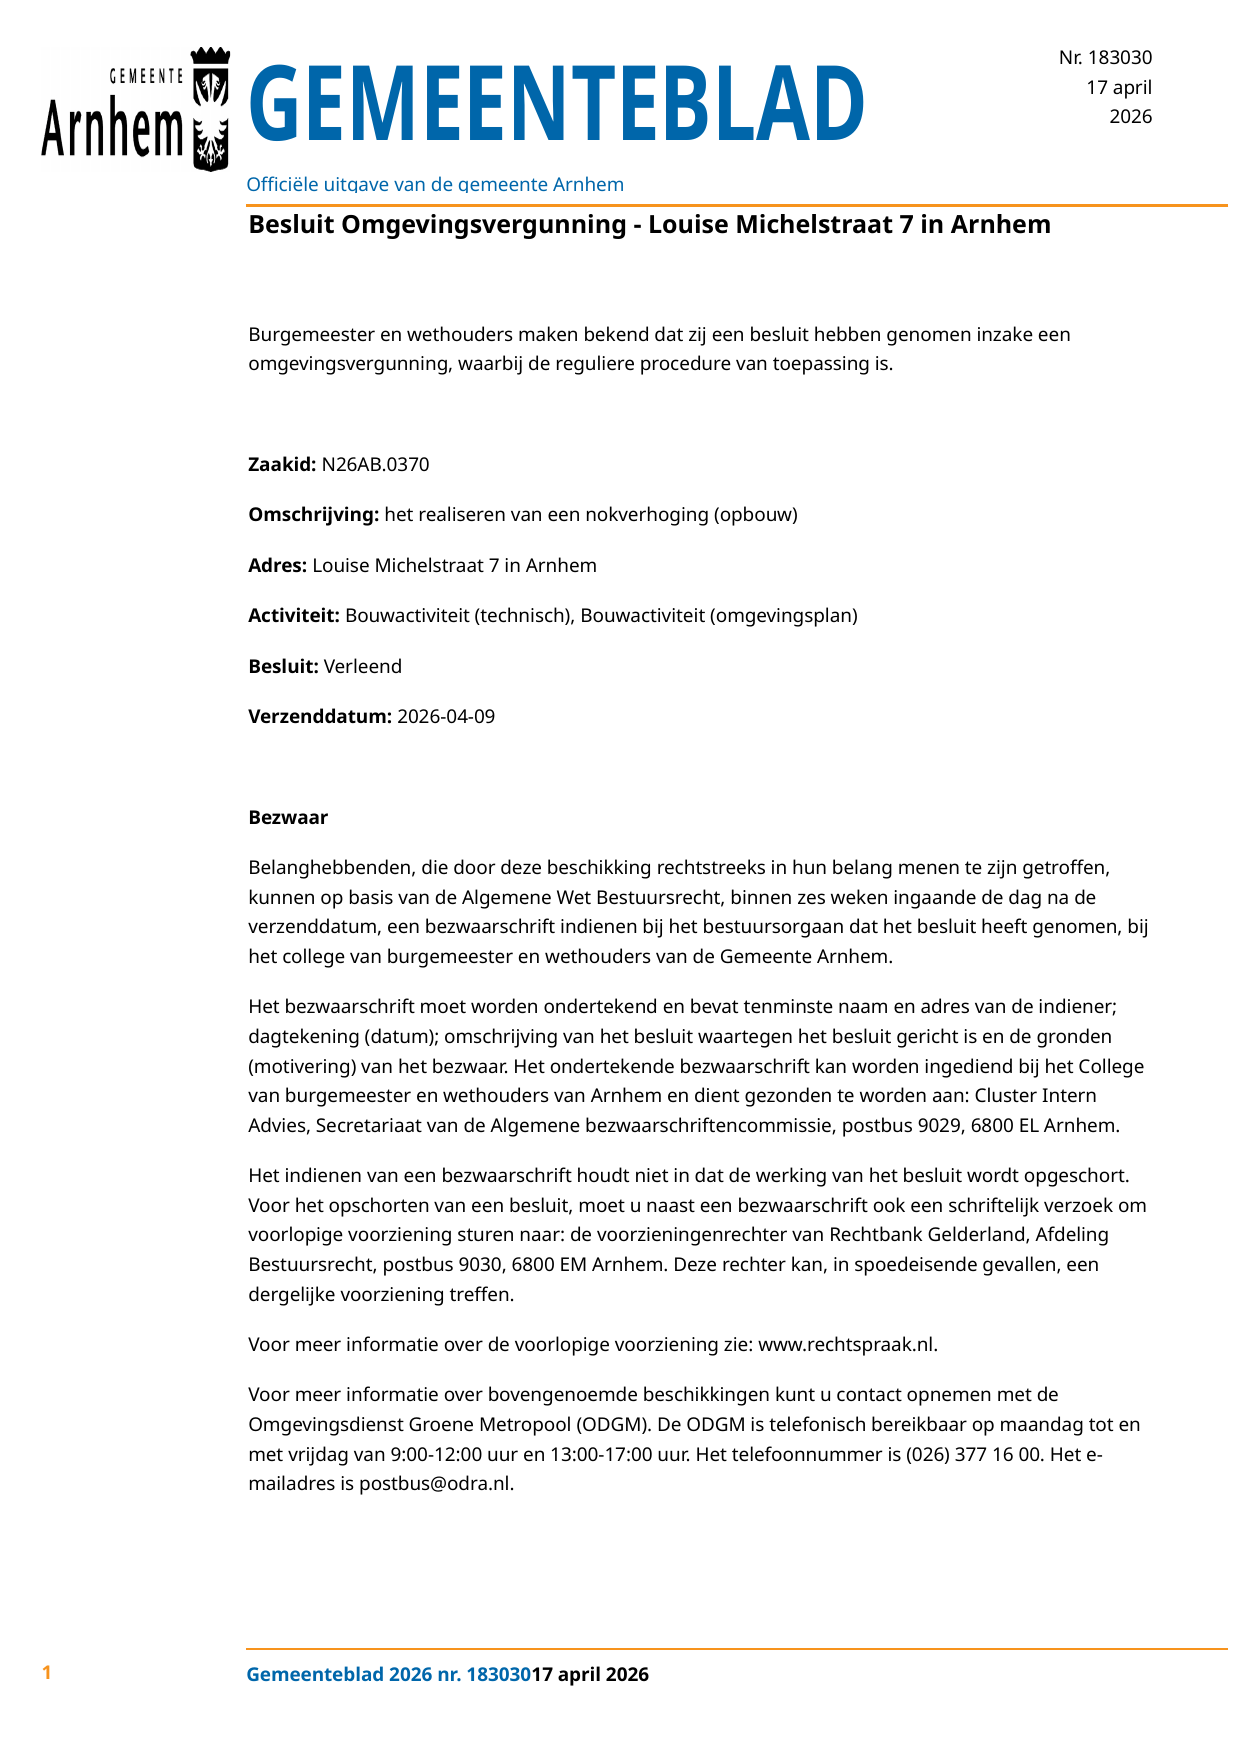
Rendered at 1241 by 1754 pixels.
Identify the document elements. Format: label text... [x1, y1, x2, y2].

text Voor meer informatie over de voorlopige voorziening zie: www.rechtspraak.nl. [248, 1331, 1152, 1357]
text Adres: Louise Michelstraat 7 in Arnhem [248, 552, 1152, 578]
text Besluit: Verleend [248, 653, 1152, 678]
text Bezwaar [248, 804, 1152, 830]
text Burgemeester en wethouders maken bekend dat zij een besluit hebben genomen inzake een omgevingsvergunning, waarbij de reguliere procedure van toepassing is. [248, 321, 1152, 376]
text Activiteit: Bouwactiviteit (technisch), Bouwactiviteit (omgevingsplan) [248, 602, 1152, 628]
text Belanghebbenden, die door deze beschikking rechtstreeks in hun belang menen te zijn getroffen, kunnen op basis van de Algemene Wet Bestuursrecht, binnen zes weken ingaande de dag na de verzenddatum, een bezwaarschrift indienen bij het bestuursorgaan dat het besluit heeft genomen, bij het college van burgemeester en wethouders van de Gemeente Arnhem. [248, 854, 1152, 969]
text Verzenddatum: 2026-04-09 [248, 703, 1152, 729]
picture [41, 47, 231, 172]
text Omschrijving: het realiseren van een nokverhoging (opbouw) [248, 502, 1152, 527]
text Het bezwaarschrift moet worden ondertekend en bevat tenminste naam en adres van de indiener; dagtekening (datum); omschrijving van het besluit waartegen het besluit gericht is en de gronden (motivering) van het bezwaar. Het ondertekende bezwaarschrift kan worden ingediend bij het College van burgemeester en wethouders van Arnhem en dient gezonden te worden aan: Cluster Intern Advies, Secretariaat van de Algemene bezwaarschriftencommissie, postbus 9029, 6800 EL Arnhem. [248, 994, 1152, 1138]
text Het indienen van een bezwaarschrift houdt niet in dat de werking van het besluit wordt opgeschort. Voor het opschorten van een besluit, moet u naast een bezwaarschrift ook een schriftelijk verzoek om voorlopige voorziening sturen naar: de voorzieningenrechter van Rechtbank Gelderland, Afdeling Bestuursrecht, postbus 9030, 6800 EM Arnhem. Deze rechter kan, in spoedeisende gevallen, een dergelijke voorziening treffen. [248, 1162, 1152, 1306]
text Voor meer informatie over bovengenoemde beschikkingen kunt u contact opnemen met de Omgevingsdienst Groene Metropool (ODGM). De ODGM is telefonisch bereikbaar op maandag tot en met vrijdag van 9:00-12:00 uur en 13:00-17:00 uur. Het telefoonnummer is (026) 377 16 00. Het e-mailadres is postbus@odra.nl. [248, 1382, 1152, 1496]
text Zaakid: N26AB.0370 [248, 451, 1152, 477]
text Besluit Omgevingsvergunning - Louise Michelstraat 7 in Arnhem [248, 207, 1152, 241]
